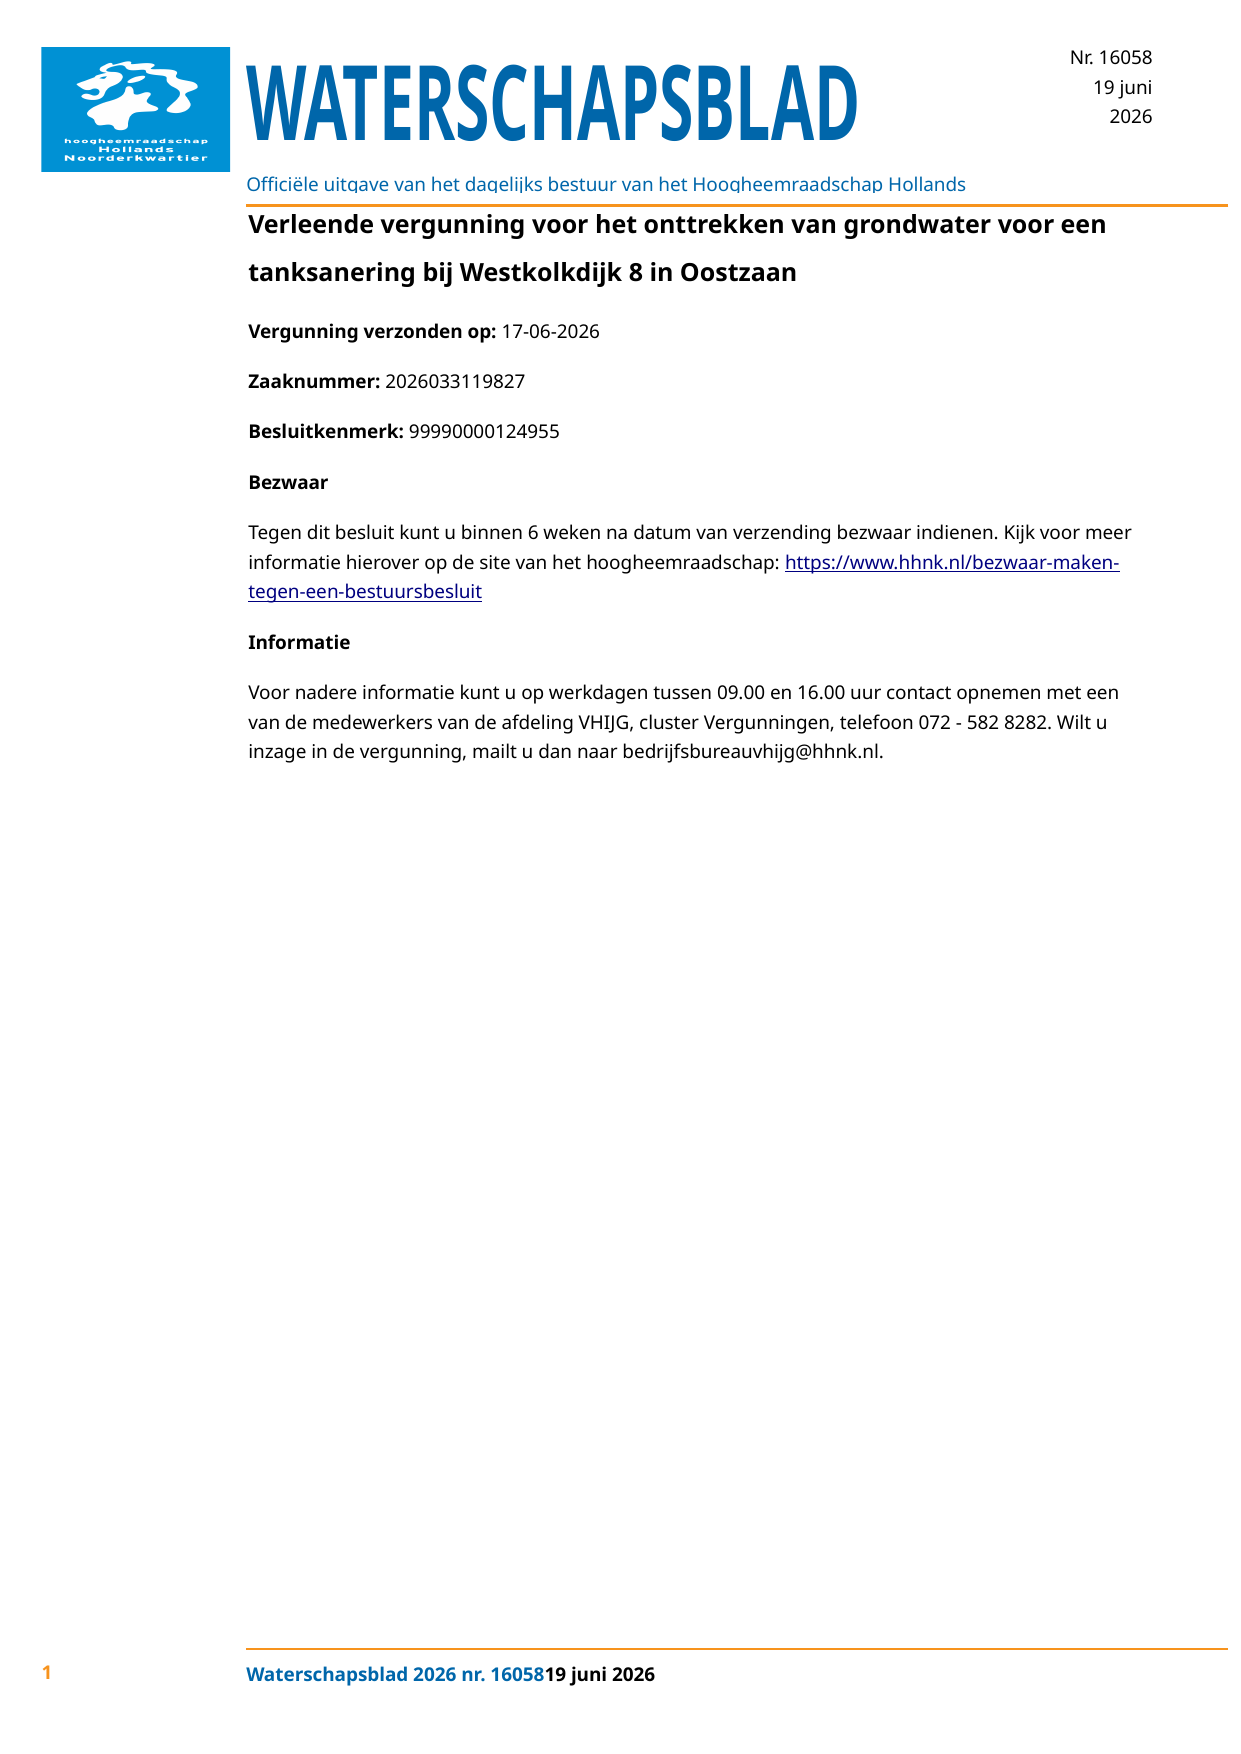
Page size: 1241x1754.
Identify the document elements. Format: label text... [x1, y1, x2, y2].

text Bezwaar [248, 469, 1152, 495]
text Besluitkenmerk: 99990000124955 [248, 419, 1152, 444]
text Informatie [248, 629, 1152, 655]
picture [129, 76, 144, 82]
picture [78, 64, 122, 99]
picture [88, 87, 157, 130]
text Tegen dit besluit kunt u binnen 6 weken na datum van verzending bezwaar indienen. Kijk voor meer informatie hierover op de site van het hoogheemraadschap: https://www.hhnk.nl/bezwaar-maken-tegen-een-bestuursbesluit [248, 519, 1152, 604]
picture [118, 62, 197, 112]
text Zaaknummer: 2026033119827 [248, 368, 1152, 394]
text Voor nadere informatie kunt u op werkdagen tussen 09.00 en 16.00 uur contact opnemen met een van de medewerkers van de afdeling VHIJG, cluster Vergunningen, telefoon 072 - 582 8282. Wilt u inzage in de vergunning, mailt u dan naar bedrijfsbureauvhijg@hhnk.nl. [248, 679, 1152, 764]
text Verleende vergunning voor het onttrekken van grondwater voor een tanksanering bij Westkolkdijk 8 in Oostzaan [248, 207, 1152, 288]
text Vergunning verzonden op: 17-06-2026 [248, 318, 1152, 344]
